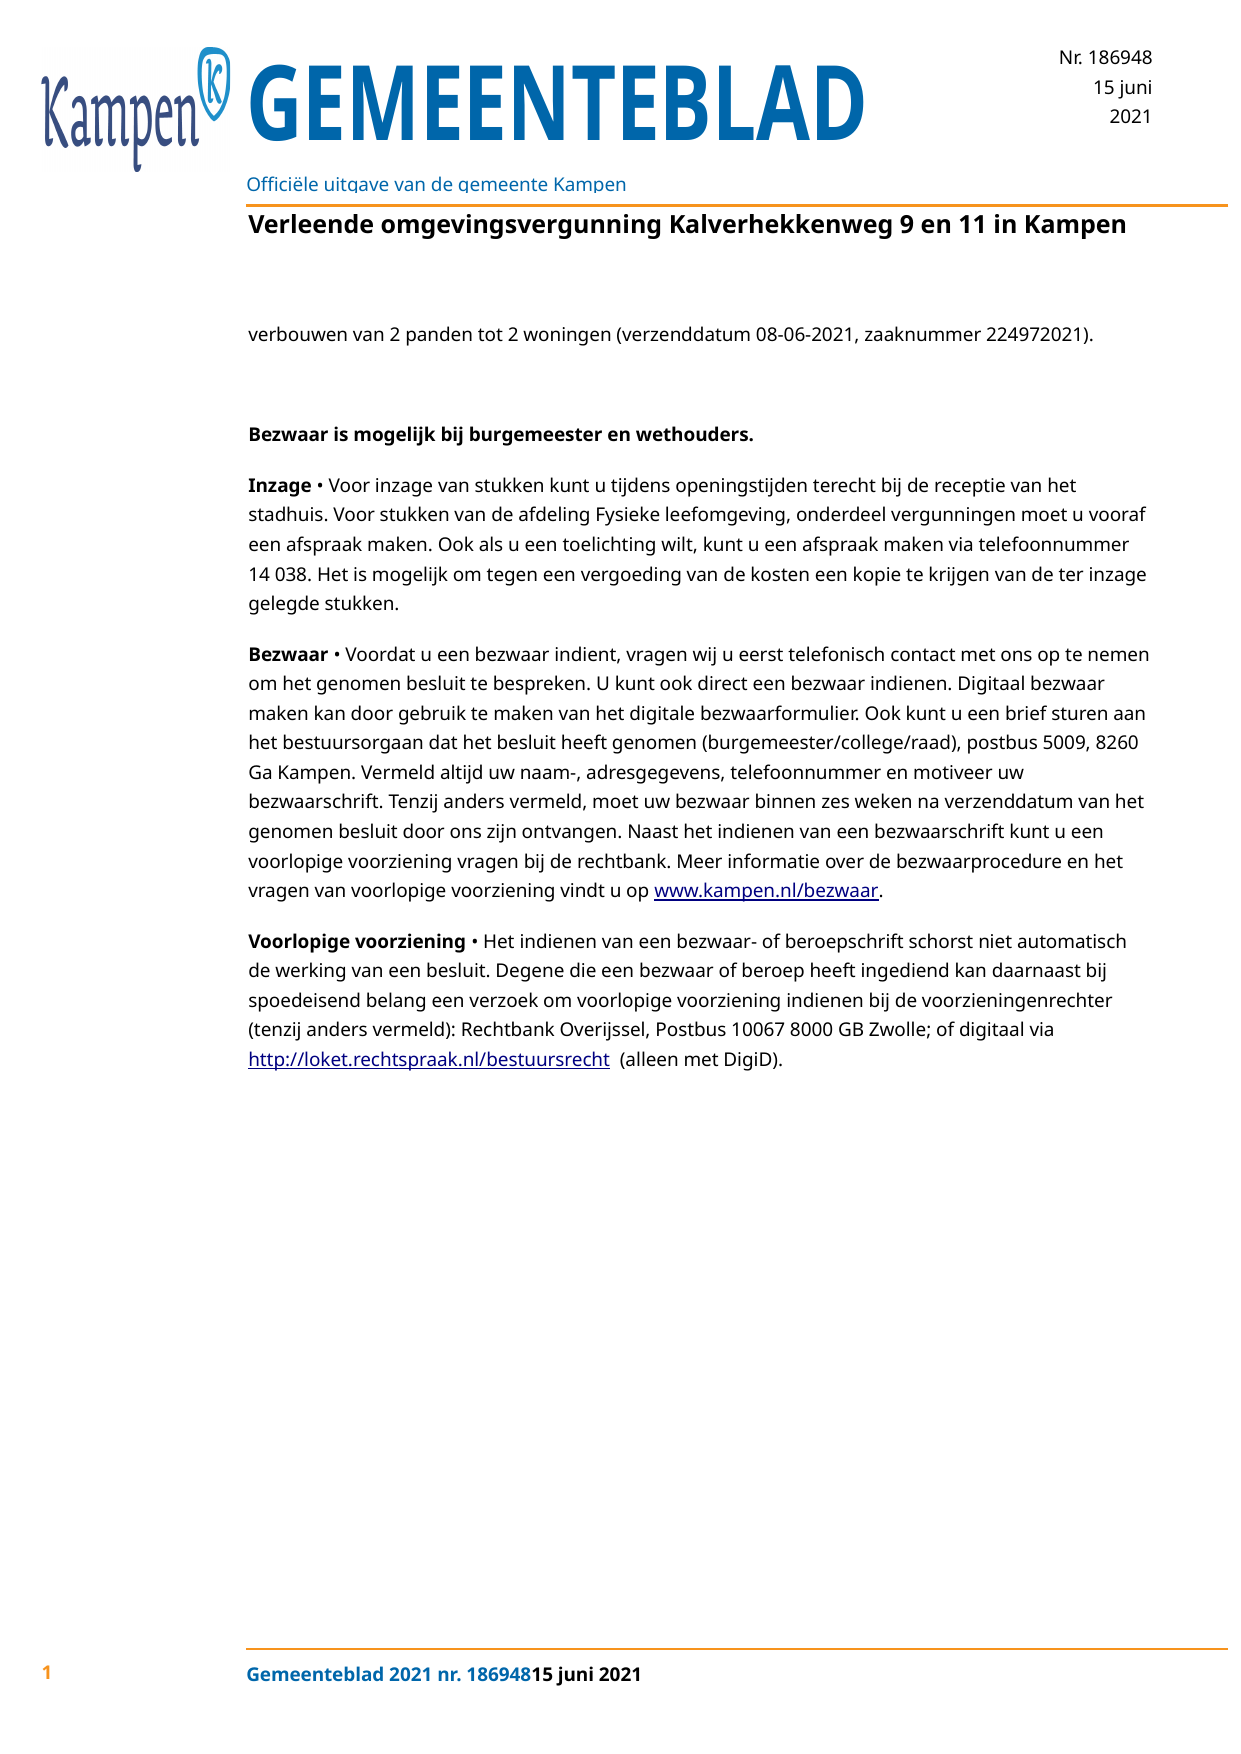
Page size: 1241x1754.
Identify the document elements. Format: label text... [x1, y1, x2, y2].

picture [41, 47, 231, 172]
text Bezwaar is mogelijk bij burgemeester en wethouders. [248, 422, 1152, 447]
text Verleende omgevingsvergunning Kalverhekkenweg 9 en 11 in Kampen [248, 207, 1152, 241]
text verbouwen van 2 panden tot 2 woningen (verzenddatum 08-06-2021, zaaknummer 224972021). [248, 321, 1152, 346]
text Inzage • Voor inzage van stukken kunt u tijdens openingstijden terecht bij de receptie van het stadhuis. Voor stukken van de afdeling Fysieke leefomgeving, onderdeel vergunningen moet u vooraf een afspraak maken. Ook als u een toelichting wilt, kunt u een afspraak maken via telefoonnummer 14 038. Het is mogelijk om tegen een vergoeding van de kosten een kopie te krijgen van de ter inzage gelegde stukken. [248, 472, 1152, 616]
text Bezwaar • Voordat u een bezwaar indient, vragen wij u eerst telefonisch contact met ons op te nemen om het genomen besluit te bespreken. U kunt ook direct een bezwaar indienen. Digitaal bezwaar maken kan door gebruik te maken van het digitale bezwaarformulier. Ook kunt u een brief sturen aan het bestuursorgaan dat het besluit heeft genomen (burgemeester/college/raad), postbus 5009, 8260 Ga Kampen. Vermeld altijd uw naam-, adresgegevens, telefoonnummer en motiveer uw bezwaarschrift. Tenzij anders vermeld, moet uw bezwaar binnen zes weken na verzenddatum van het genomen besluit door ons zijn ontvangen. Naast het indienen van een bezwaarschrift kunt u een voorlopige voorziening vragen bij de rechtbank. Meer informatie over de bezwaarprocedure en het vragen van voorlopige voorziening vindt u op www.kampen.nl/bezwaar. [248, 641, 1152, 903]
text Voorlopige voorziening • Het indienen van een bezwaar- of beroepschrift schorst niet automatisch de werking van een besluit. Degene die een bezwaar of beroep heeft ingediend kan daarnaast bij spoedeisend belang een verzoek om voorlopige voorziening indienen bij de voorzieningenrechter (tenzij anders vermeld): Rechtbank Overijssel, Postbus 10067 8000 GB Zwolle; of digitaal via http://loket.rechtspraak.nl/bestuursrecht (alleen met DigiD). [248, 928, 1152, 1072]
